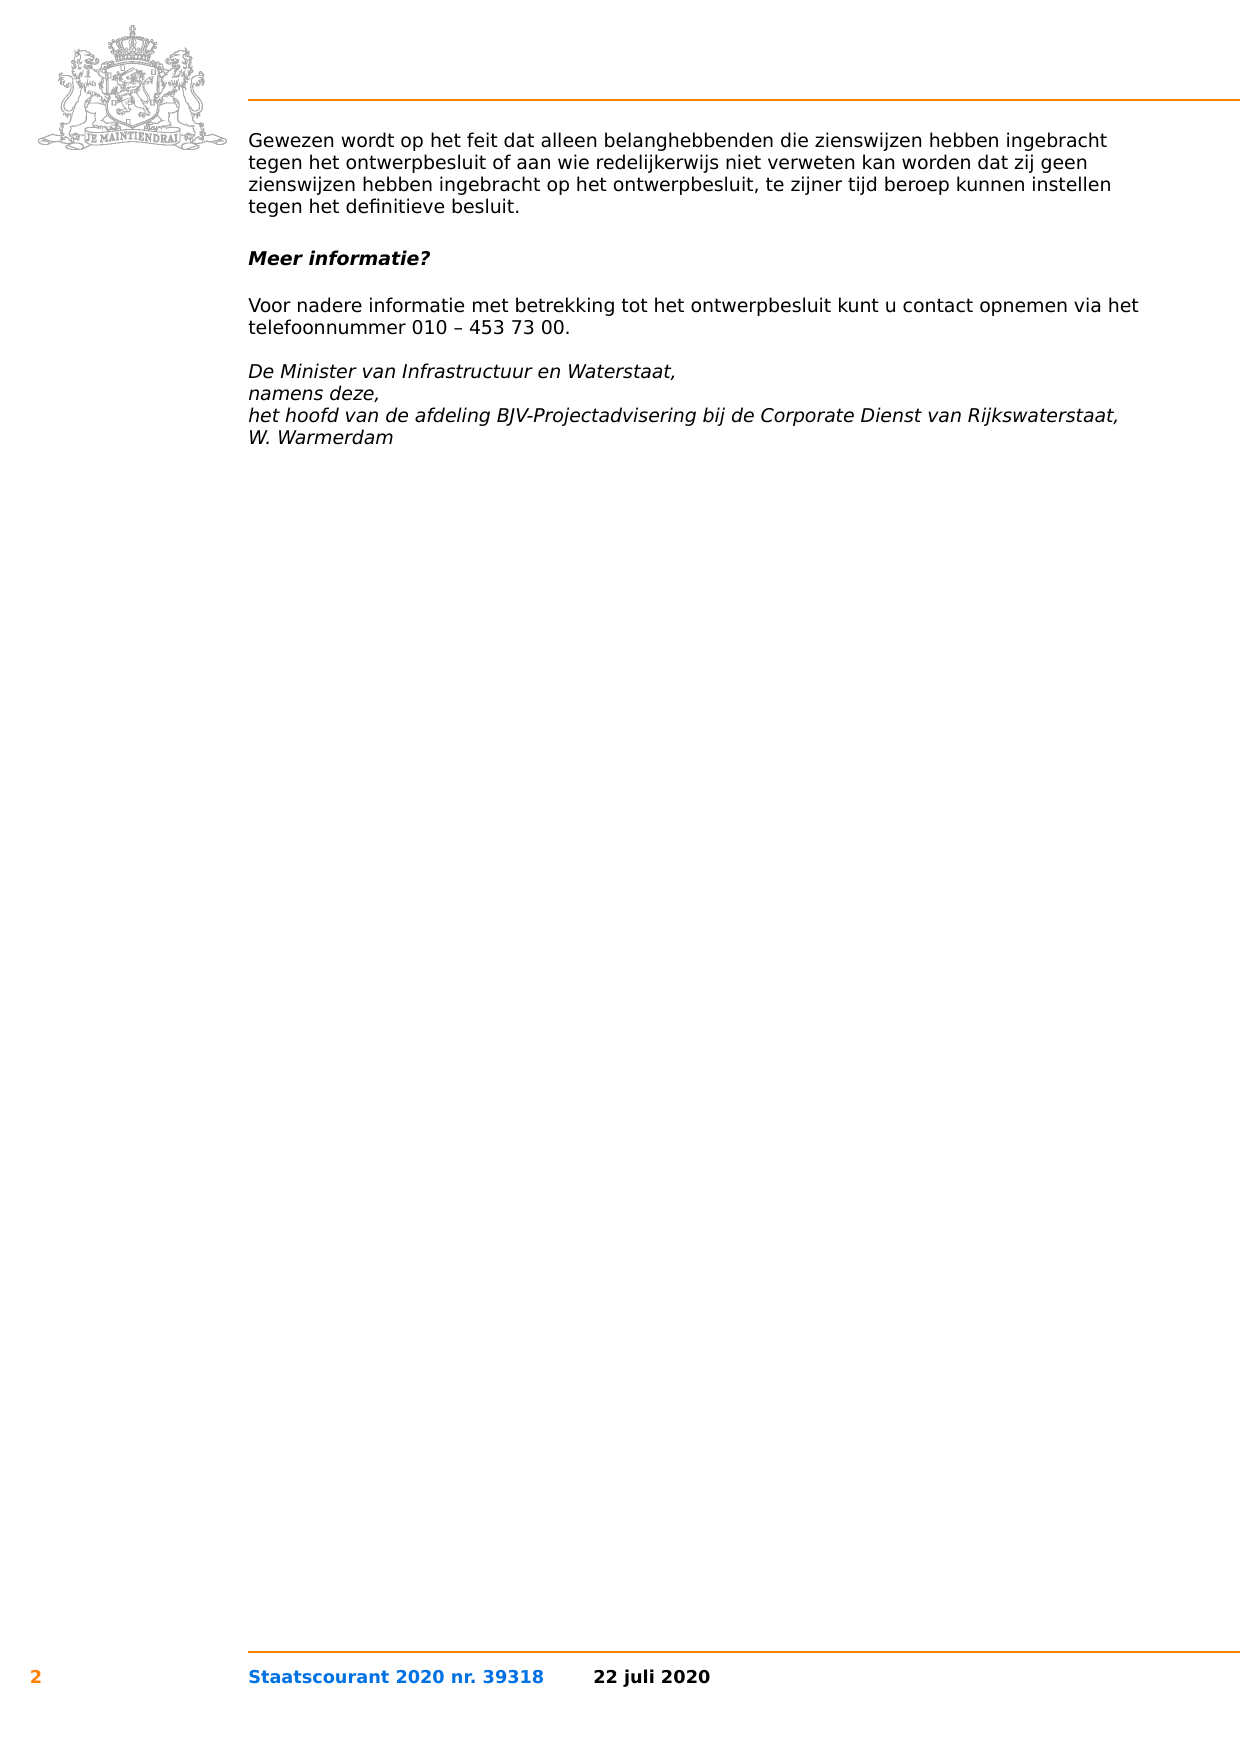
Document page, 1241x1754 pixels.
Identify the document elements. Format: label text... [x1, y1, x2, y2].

subtitle Meer informatie? [248, 248, 1163, 270]
text Gewezen wordt op het feit dat alleen belanghebbenden die zienswijzen hebben ingebracht tegen het ontwerpbesluit of aan wie redelijkerwijs niet verweten kan worden dat zij geen zienswijzen hebben ingebracht op het ontwerpbesluit, te zijner tijd beroep kunnen instellen tegen het definitieve besluit. [248, 130, 1163, 218]
picture [38, 25, 227, 150]
text De Minister van Infrastructuur en Waterstaat, namens deze, het hoofd van de afdeling BJV-Projectadvisering bij de Corporate Dienst van Rijkswaterstaat, W. Warmerdam [248, 361, 1163, 448]
text Voor nadere informatie met betrekking tot het ontwerpbesluit kunt u contact opnemen via het telefoonnummer 010 – 453 73 00. [248, 295, 1163, 339]
